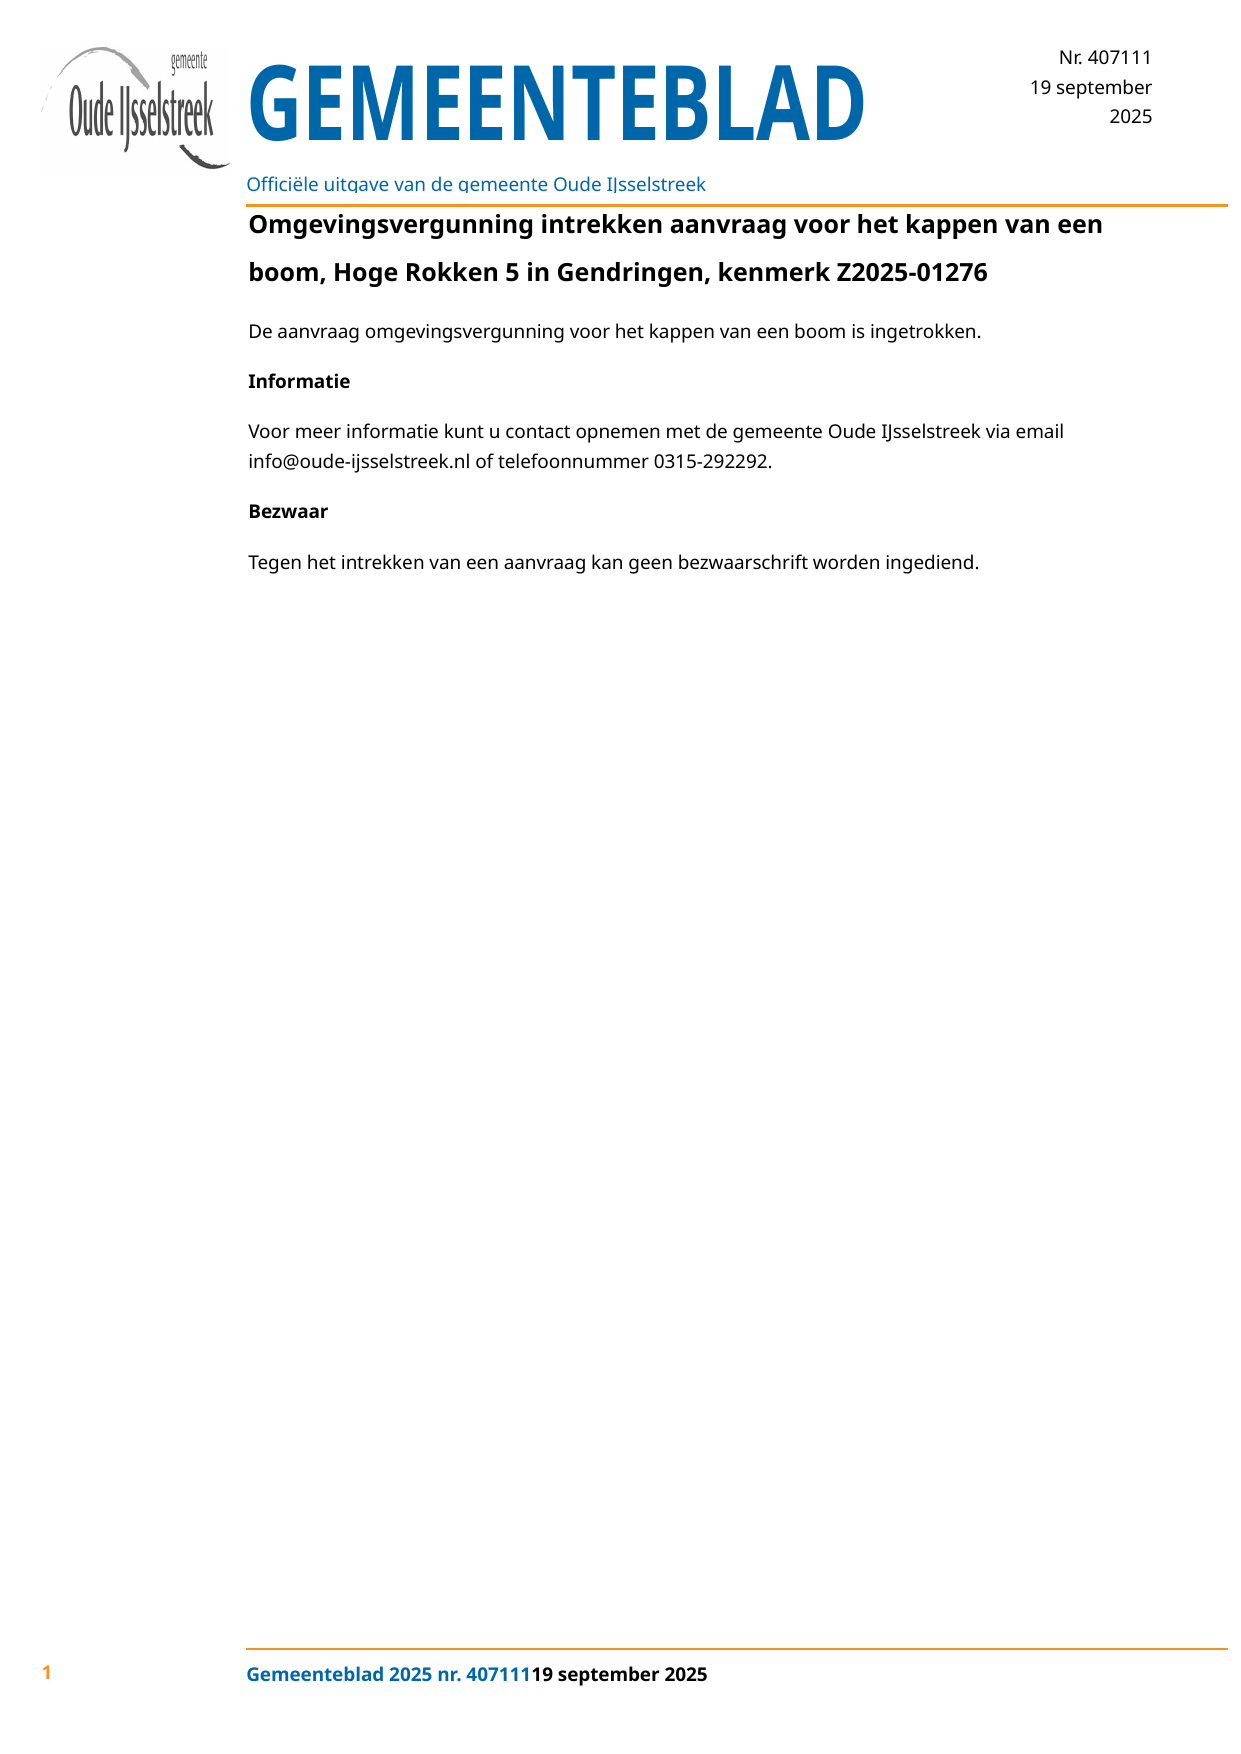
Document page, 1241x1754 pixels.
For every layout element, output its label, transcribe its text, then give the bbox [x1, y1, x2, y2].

text Tegen het intrekken van een aanvraag kan geen bezwaarschrift worden ingediend. [248, 549, 1152, 575]
text Informatie [248, 368, 1152, 394]
picture [41, 47, 231, 172]
text Bezwaar [248, 499, 1152, 524]
text De aanvraag omgevingsvergunning voor het kappen van een boom is ingetrokken. [248, 318, 1152, 344]
text Voor meer informatie kunt u contact opnemen met de gemeente Oude IJsselstreek via email info@oude-ijsselstreek.nl of telefoonnummer 0315-292292. [248, 419, 1152, 474]
text Omgevingsvergunning intrekken aanvraag voor het kappen van een boom, Hoge Rokken 5 in Gendringen, kenmerk Z2025-01276 [248, 207, 1152, 288]
